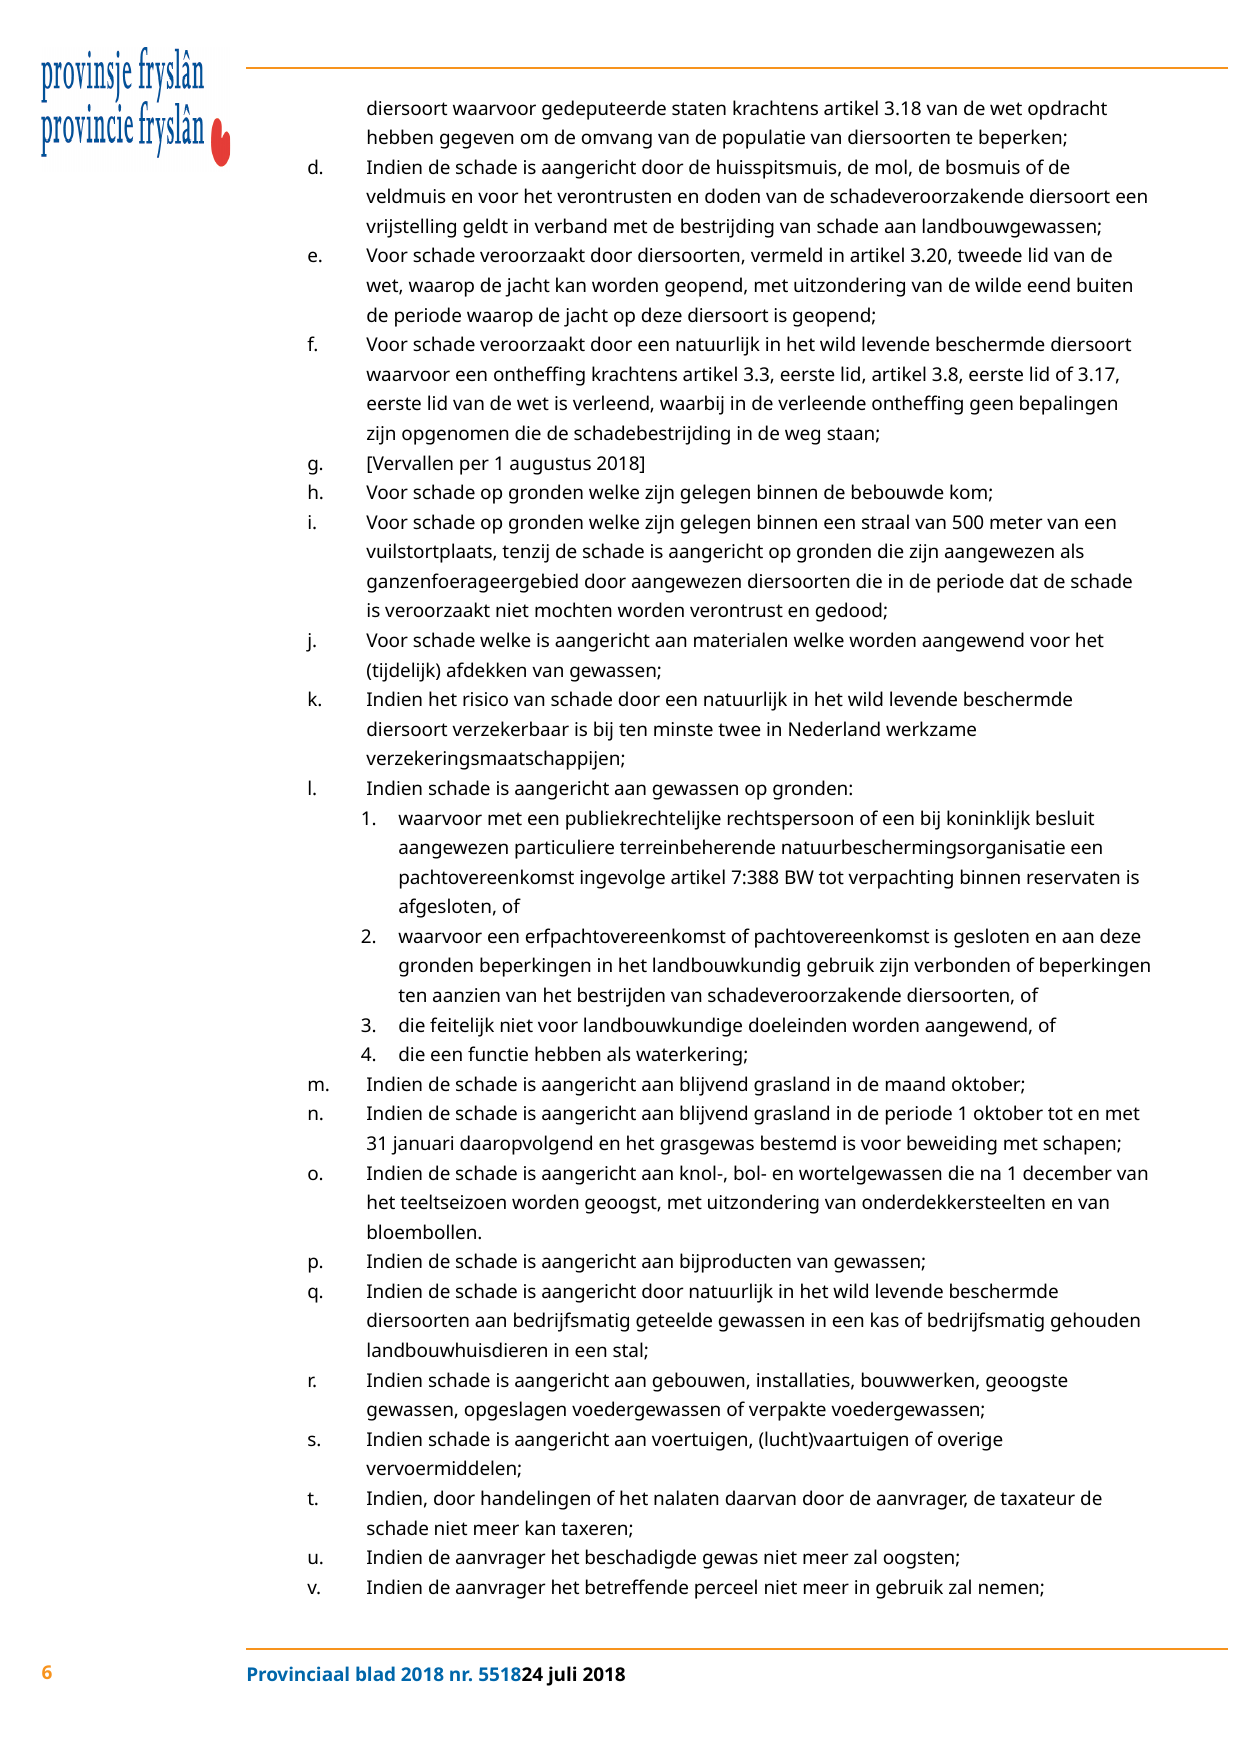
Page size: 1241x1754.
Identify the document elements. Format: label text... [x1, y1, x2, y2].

list [Vervallen per 1 augustus 2018] [307, 450, 1152, 476]
list die feitelijk niet voor landbouwkundige doeleinden worden aangewend, of [361, 1012, 1152, 1038]
list Indien de schade is aangericht aan bijproducten van gewassen; [307, 1248, 1152, 1274]
list Indien schade is aangericht aan voertuigen, (lucht)vaartuigen of overige vervoermiddelen; [307, 1426, 1152, 1481]
list Indien de schade is aangericht aan blijvend grasland in de periode 1 oktober tot en met 31 januari daaropvolgend en het grasgewas bestemd is voor beweiding met schapen; [307, 1101, 1152, 1156]
list Indien de schade is aangericht aan blijvend grasland in de maand oktober; [307, 1071, 1152, 1097]
list Indien, door handelingen of het nalaten daarvan door de aanvrager, de taxateur de schade niet meer kan taxeren; [307, 1485, 1152, 1541]
list Indien de schade is aangericht door natuurlijk in het wild levende beschermde diersoorten aan bedrijfsmatig geteelde gewassen in een kas of bedrijfsmatig gehouden landbouwhuisdieren in een stal; [307, 1278, 1152, 1363]
list Voor schade veroorzaakt door een natuurlijk in het wild levende beschermde diersoort waarvoor een ontheffing krachtens artikel 3.3, eerste lid, artikel 3.8, eerste lid of 3.17, eerste lid van de wet is verleend, waarbij in de verleende ontheffing geen bepalingen zijn opgenomen die de schadebestrijding in de weg staan; [307, 331, 1152, 446]
list Indien de schade is aangericht aan knol-, bol- en wortelgewassen die na 1 december van het teeltseizoen worden geoogst, met uitzondering van onderdekkersteelten en van bloembollen. [307, 1160, 1152, 1245]
list Voor schade veroorzaakt door diersoorten, vermeld in artikel 3.20, tweede lid van de wet, waarop de jacht kan worden geopend, met uitzondering van de wilde eend buiten de periode waarop de jacht op deze diersoort is geopend; [307, 243, 1152, 328]
picture [41, 47, 231, 172]
list waarvoor met een publiekrechtelijke rechtspersoon of een bij koninklijk besluit aangewezen particuliere terreinbeherende natuurbeschermingsorganisatie een pachtovereenkomst ingevolge artikel 7:388 BW tot verpachting binnen reservaten is afgesloten, of [361, 805, 1152, 919]
list Voor schade op gronden welke zijn gelegen binnen een straal van 500 meter van een vuilstortplaats, tenzij de schade is aangericht op gronden die zijn aangewezen als ganzenfoerageergebied door aangewezen diersoorten die in de periode dat de schade is veroorzaakt niet mochten worden verontrust en gedood; [307, 509, 1152, 623]
list waarvoor een erfpachtovereenkomst of pachtovereenkomst is gesloten en aan deze gronden beperkingen in het landbouwkundig gebruik zijn verbonden of beperkingen ten aanzien van het bestrijden van schadeveroorzakende diersoorten, of [361, 923, 1152, 1008]
list Indien de aanvrager het beschadigde gewas niet meer zal oogsten; [307, 1544, 1152, 1570]
list Voor schade op gronden welke zijn gelegen binnen de bebouwde kom; [307, 479, 1152, 505]
list Indien het risico van schade door een natuurlijk in het wild levende beschermde diersoort verzekerbaar is bij ten minste twee in Nederland werkzame verzekeringsmaatschappijen; [307, 686, 1152, 771]
list Indien de schade is aangericht door de huisspitsmuis, de mol, de bosmuis of de veldmuis en voor het verontrusten en doden van de schadeveroorzakende diersoort een vrijstelling geldt in verband met de bestrijding van schade aan landbouwgewassen; [307, 154, 1152, 239]
list die een functie hebben als waterkering; [361, 1041, 1152, 1067]
list Indien schade is aangericht aan gebouwen, installaties, bouwwerken, geoogste gewassen, opgeslagen voedergewassen of verpakte voedergewassen; [307, 1367, 1152, 1422]
list Indien de aanvrager het betreffende perceel niet meer in gebruik zal nemen; [307, 1574, 1152, 1600]
list Indien schade is aangericht aan gewassen op gronden: [307, 775, 1152, 801]
list diersoort waarvoor gedeputeerde staten krachtens artikel 3.18 van de wet opdracht hebben gegeven om de omvang van de populatie van diersoorten te beperken; [307, 95, 1152, 150]
list Voor schade welke is aangericht aan materialen welke worden aangewend voor het (tijdelijk) afdekken van gewassen; [307, 627, 1152, 683]
